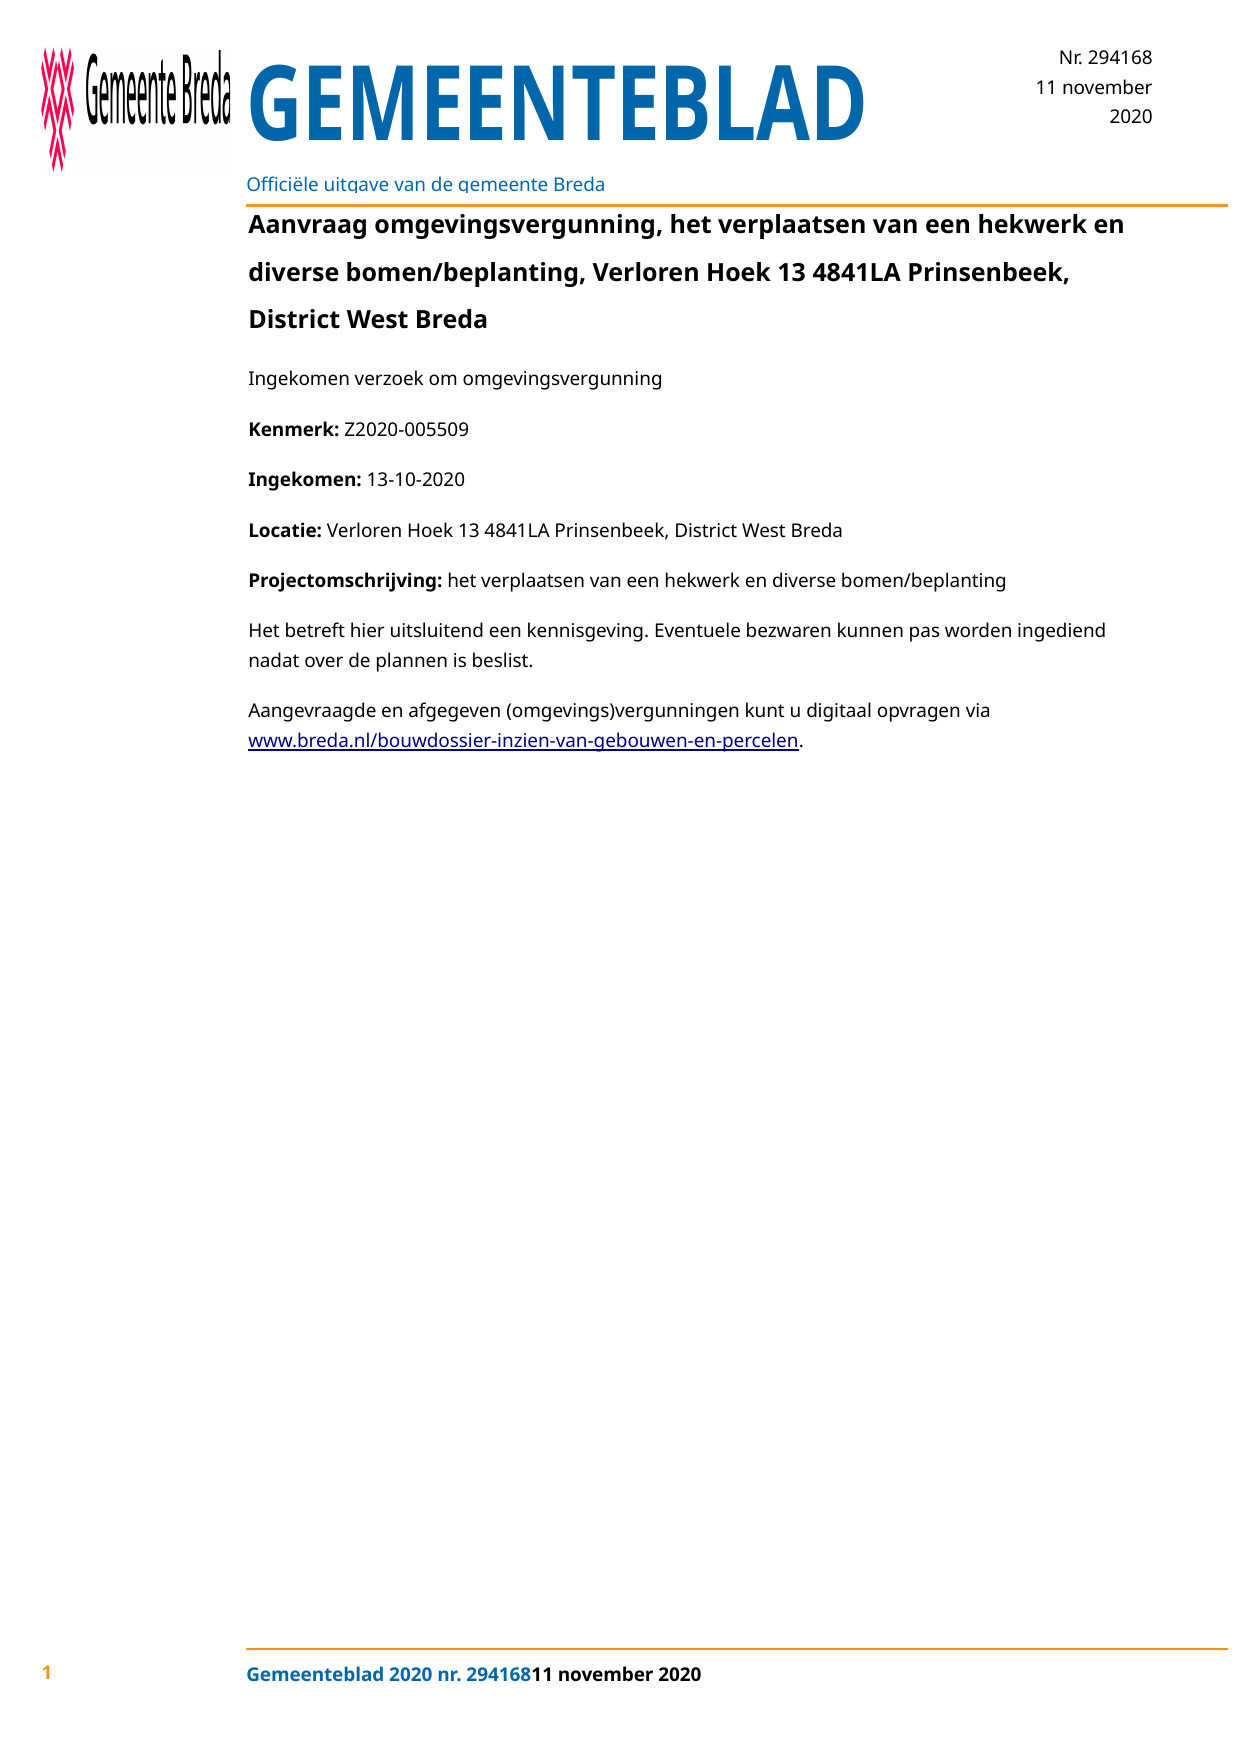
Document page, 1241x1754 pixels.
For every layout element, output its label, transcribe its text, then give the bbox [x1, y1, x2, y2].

picture [41, 47, 231, 172]
text Aangevraagde en afgegeven (omgevings)vergunningen kunt u digitaal opvragen via www.breda.nl/bouwdossier-inzien-van-gebouwen-en-percelen. [248, 698, 1152, 753]
text Aanvraag omgevingsvergunning, het verplaatsen van een hekwerk en diverse bomen/beplanting, Verloren Hoek 13 4841LA Prinsenbeek, District West Breda [248, 207, 1152, 336]
text Projectomschrijving: het verplaatsen van een hekwerk en diverse bomen/beplanting [248, 567, 1152, 593]
text Kenmerk: Z2020-005509 [248, 416, 1152, 442]
text Het betreft hier uitsluitend een kennisgeving. Eventuele bezwaren kunnen pas worden ingediend nadat over de plannen is beslist. [248, 618, 1152, 673]
text Ingekomen verzoek om omgevingsvergunning [248, 366, 1152, 391]
text Locatie: Verloren Hoek 13 4841LA Prinsenbeek, District West Breda [248, 517, 1152, 542]
text Ingekomen: 13-10-2020 [248, 466, 1152, 492]
